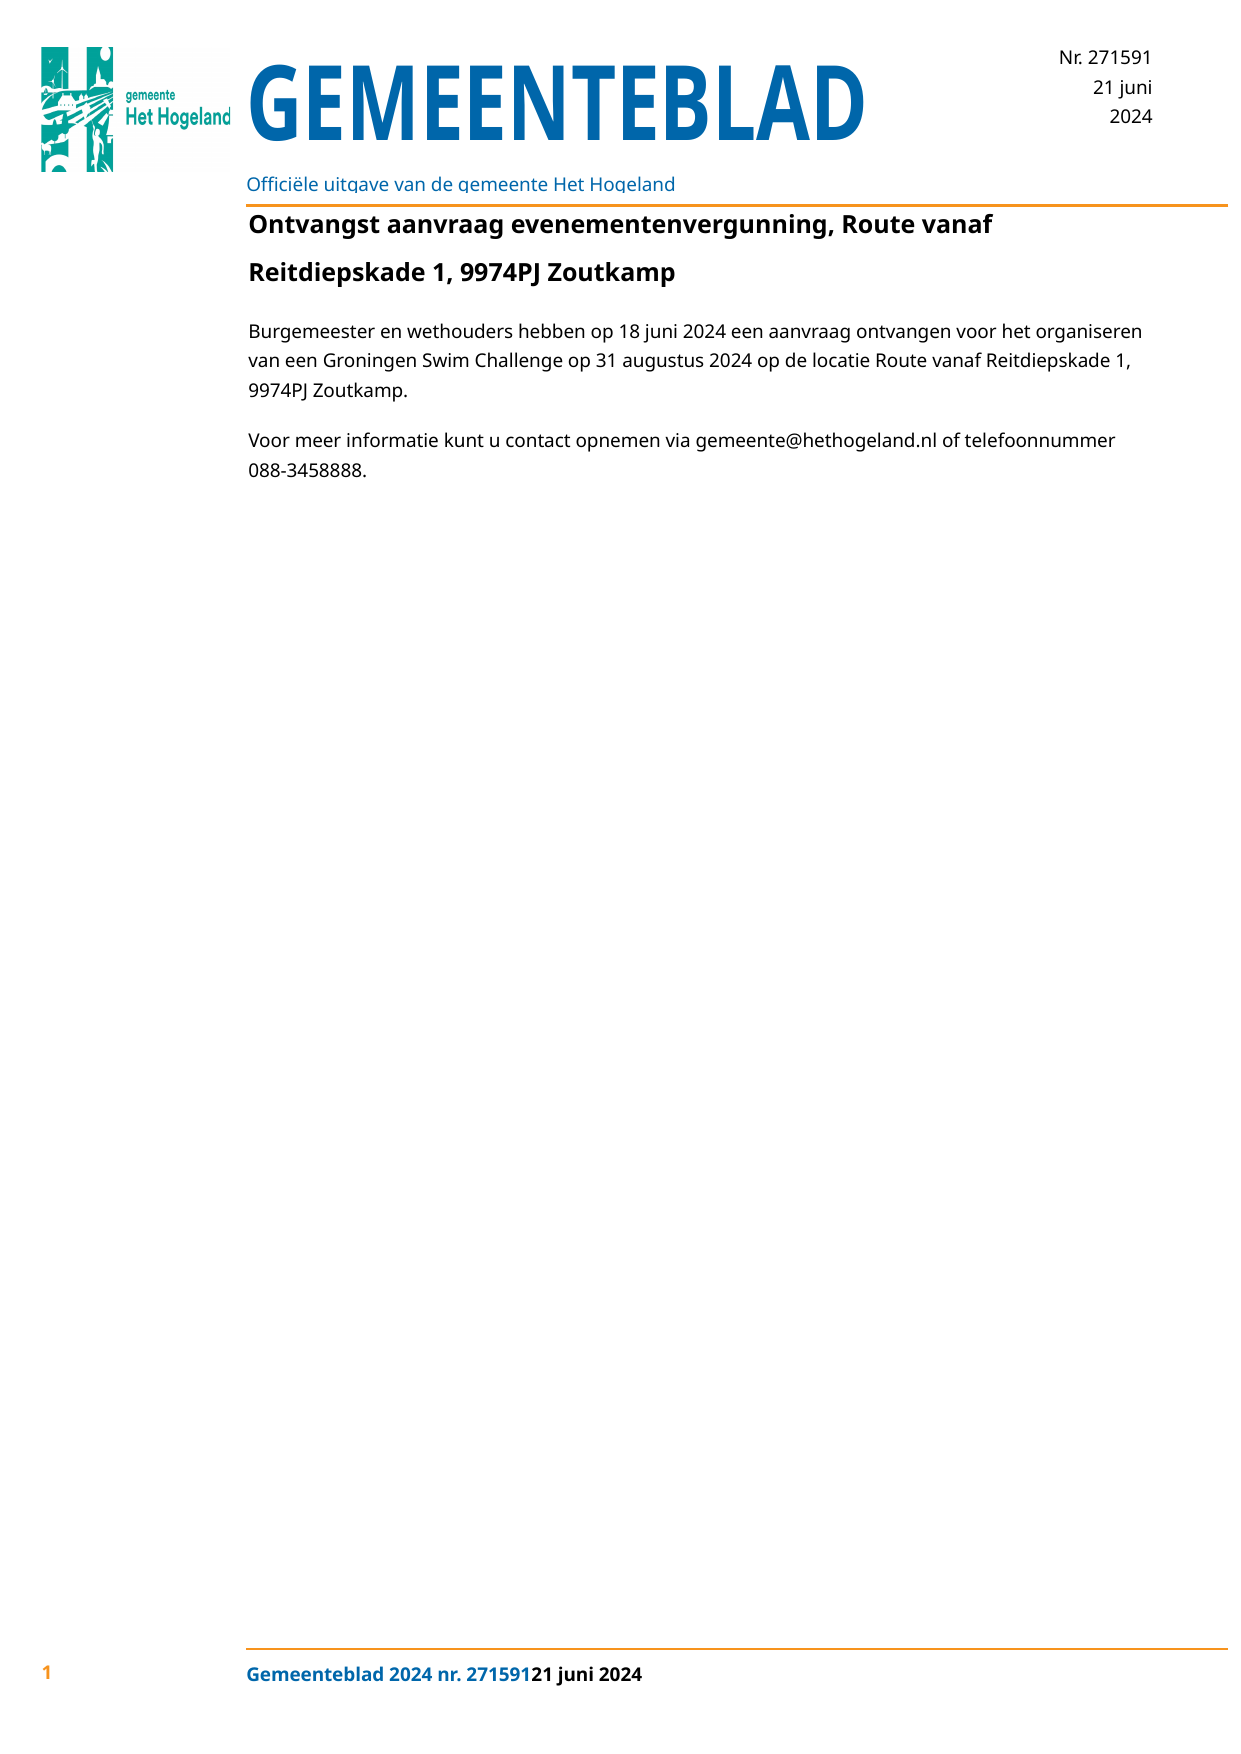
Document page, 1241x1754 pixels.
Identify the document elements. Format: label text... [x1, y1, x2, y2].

text Ontvangst aanvraag evenementenvergunning, Route vanaf Reitdiepskade 1, 9974PJ Zoutkamp [248, 207, 1152, 288]
text Voor meer informatie kunt u contact opnemen via gemeente@hethogeland.nl of telefoonnummer 088-3458888. [248, 427, 1152, 483]
text Burgemeester en wethouders hebben op 18 juni 2024 een aanvraag ontvangen voor het organiseren van een Groningen Swim Challenge op 31 augustus 2024 op de locatie Route vanaf Reitdiepskade 1, 9974PJ Zoutkamp. [248, 318, 1152, 403]
picture [41, 47, 231, 172]
